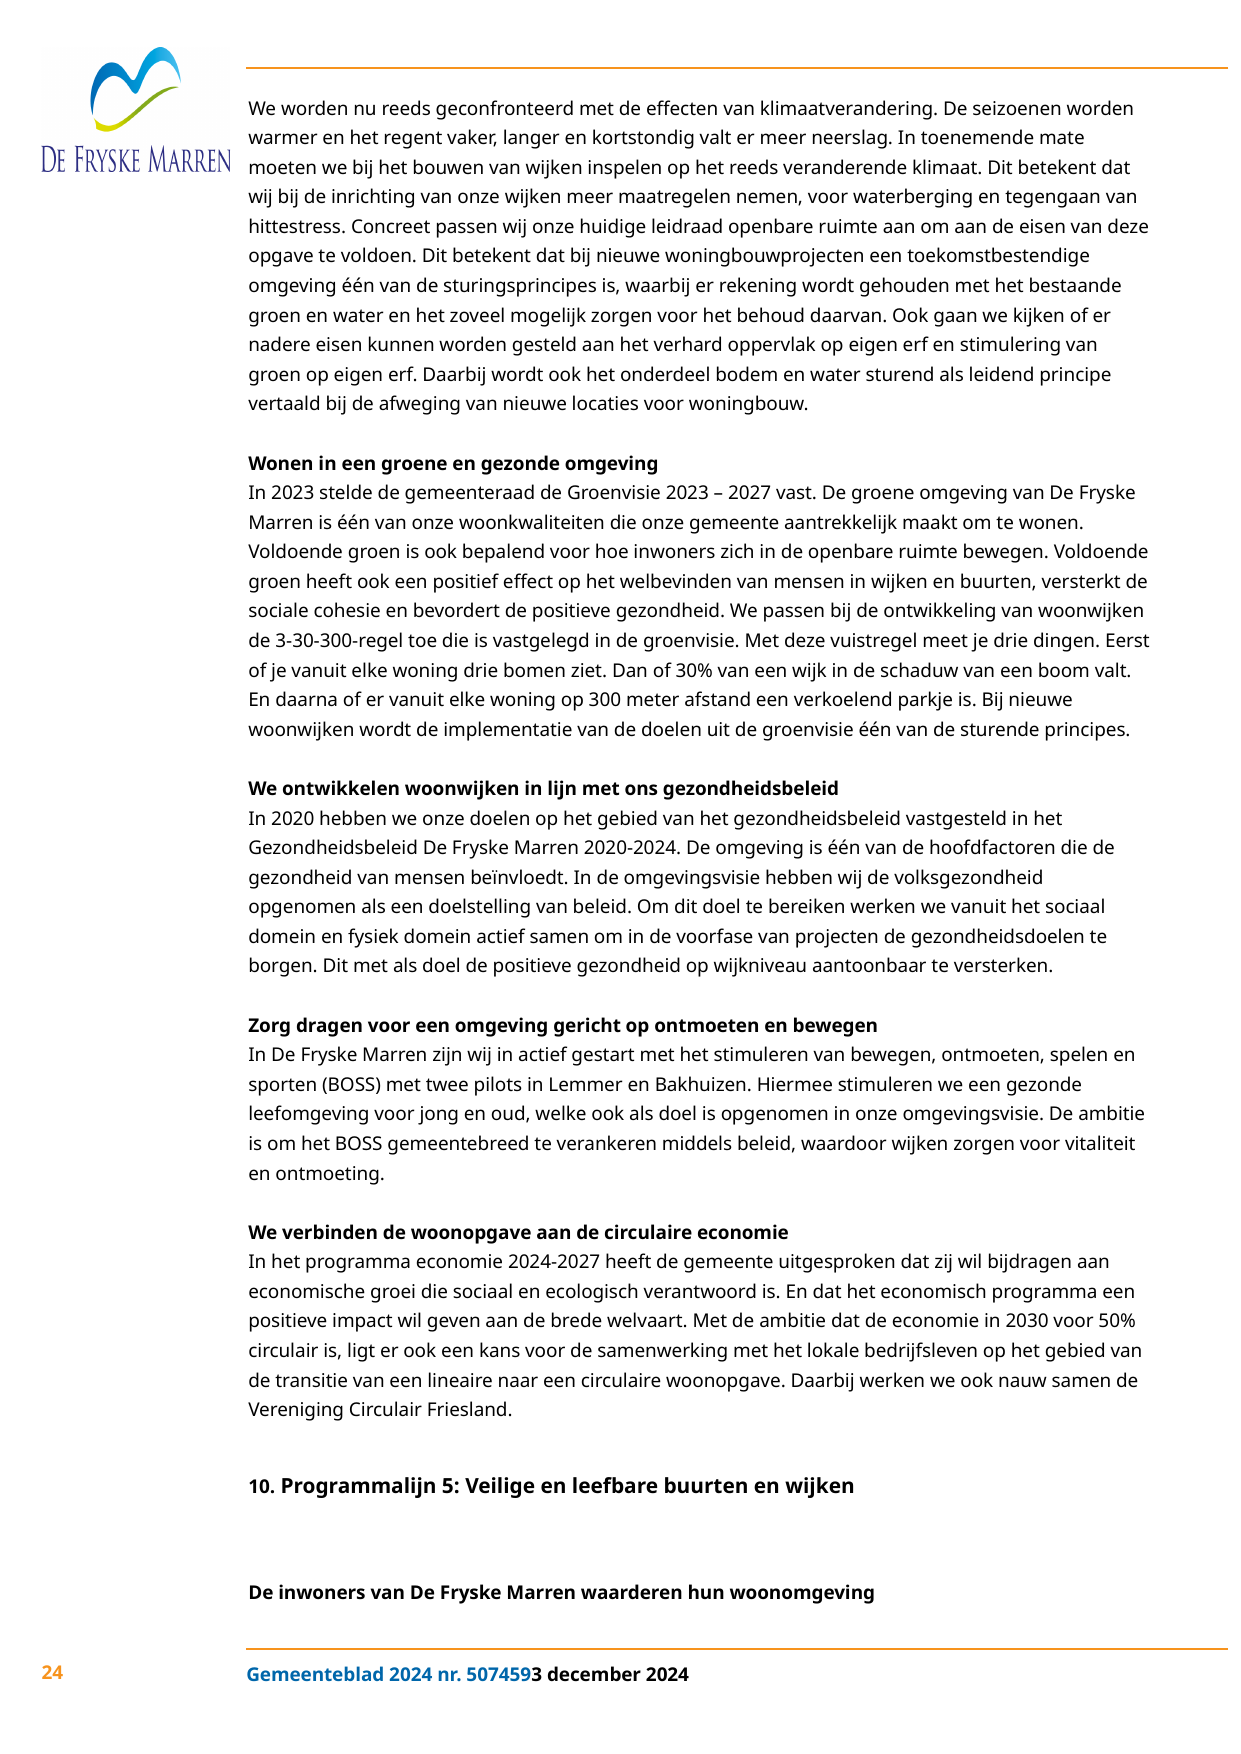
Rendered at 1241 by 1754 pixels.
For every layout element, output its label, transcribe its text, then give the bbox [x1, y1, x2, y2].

text In De Fryske Marren zijn wij in actief gestart met het stimuleren van bewegen, ontmoeten, spelen en sporten (BOSS) met twee pilots in Lemmer en Bakhuizen. Hiermee stimuleren we een gezonde leefomgeving voor jong en oud, welke ook als doel is opgenomen in onze omgevingsvisie. De ambitie is om het BOSS gemeentebreed te verankeren middels beleid, waardoor wijken zorgen voor vitaliteit en ontmoeting. [248, 1041, 1152, 1186]
text Zorg dragen voor een omgeving gericht op ontmoeten en bewegen [248, 1012, 1152, 1038]
picture [41, 47, 231, 172]
text In het programma economie 2024-2027 heeft de gemeente uitgesproken dat zij wil bijdragen aan economische groei die sociaal en ecologisch verantwoord is. En dat het economisch programma een positieve impact wil geven aan de brede welvaart. Met de ambitie dat de economie in 2030 voor 50% circulair is, ligt er ook een kans voor de samenwerking met het lokale bedrijfsleven op het gebied van de transitie van een lineaire naar een circulaire woonopgave. Daarbij werken we ook nauw samen de Vereniging Circulair Friesland. [248, 1248, 1152, 1422]
text 10. Programmalijn 5: Veilige en leefbare buurten en wijken [248, 1472, 1152, 1500]
text In 2020 hebben we onze doelen op het gebied van het gezondheidsbeleid vastgesteld in het Gezondheidsbeleid De Fryske Marren 2020-2024. De omgeving is één van de hoofdfactoren die de gezondheid van mensen beïnvloedt. In de omgevingsvisie hebben wij de volksgezondheid opgenomen als een doelstelling van beleid. Om dit doel te bereiken werken we vanuit het sociaal domein en fysiek domein actief samen om in de voorfase van projecten de gezondheidsdoelen te borgen. Dit met als doel de positieve gezondheid op wijkniveau aantoonbaar te versterken. [248, 805, 1152, 978]
text Wonen in een groene en gezonde omgeving [248, 450, 1152, 476]
text We worden nu reeds geconfronteerd met de effecten van klimaatverandering. De seizoenen worden warmer en het regent vaker, langer en kortstondig valt er meer neerslag. In toenemende mate moeten we bij het bouwen van wijken inspelen op het reeds veranderende klimaat. Dit betekent dat wij bij de inrichting van onze wijken meer maatregelen nemen, voor waterberging en tegengaan van hittestress. Concreet passen wij onze huidige leidraad openbare ruimte aan om aan de eisen van deze opgave te voldoen. Dit betekent dat bij nieuwe woningbouwprojecten een toekomstbestendige omgeving één van de sturingsprincipes is, waarbij er rekening wordt gehouden met het bestaande groen en water en het zoveel mogelijk zorgen voor het behoud daarvan. Ook gaan we kijken of er nadere eisen kunnen worden gesteld aan het verhard oppervlak op eigen erf en stimulering van groen op eigen erf. Daarbij wordt ook het onderdeel bodem en water sturend als leidend principe vertaald bij de afweging van nieuwe locaties voor woningbouw. [248, 95, 1152, 416]
text De inwoners van De Fryske Marren waarderen hun woonomgeving [248, 1579, 1152, 1605]
text We ontwikkelen woonwijken in lijn met ons gezondheidsbeleid [248, 775, 1152, 801]
text We verbinden de woonopgave aan de circulaire economie [248, 1219, 1152, 1245]
text In 2023 stelde de gemeenteraad de Groenvisie 2023 – 2027 vast. De groene omgeving van De Fryske Marren is één van onze woonkwaliteiten die onze gemeente aantrekkelijk maakt om te wonen. Voldoende groen is ook bepalend voor hoe inwoners zich in de openbare ruimte bewegen. Voldoende groen heeft ook een positief effect op het welbevinden van mensen in wijken en buurten, versterkt de sociale cohesie en bevordert de positieve gezondheid. We passen bij de ontwikkeling van woonwijken de 3-30-300-regel toe die is vastgelegd in de groenvisie. Met deze vuistregel meet je drie dingen. Eerst of je vanuit elke woning drie bomen ziet. Dan of 30% van een wijk in de schaduw van een boom valt. En daarna of er vanuit elke woning op 300 meter afstand een verkoelend parkje is. Bij nieuwe woonwijken wordt de implementatie van de doelen uit de groenvisie één van de sturende principes. [248, 479, 1152, 742]
